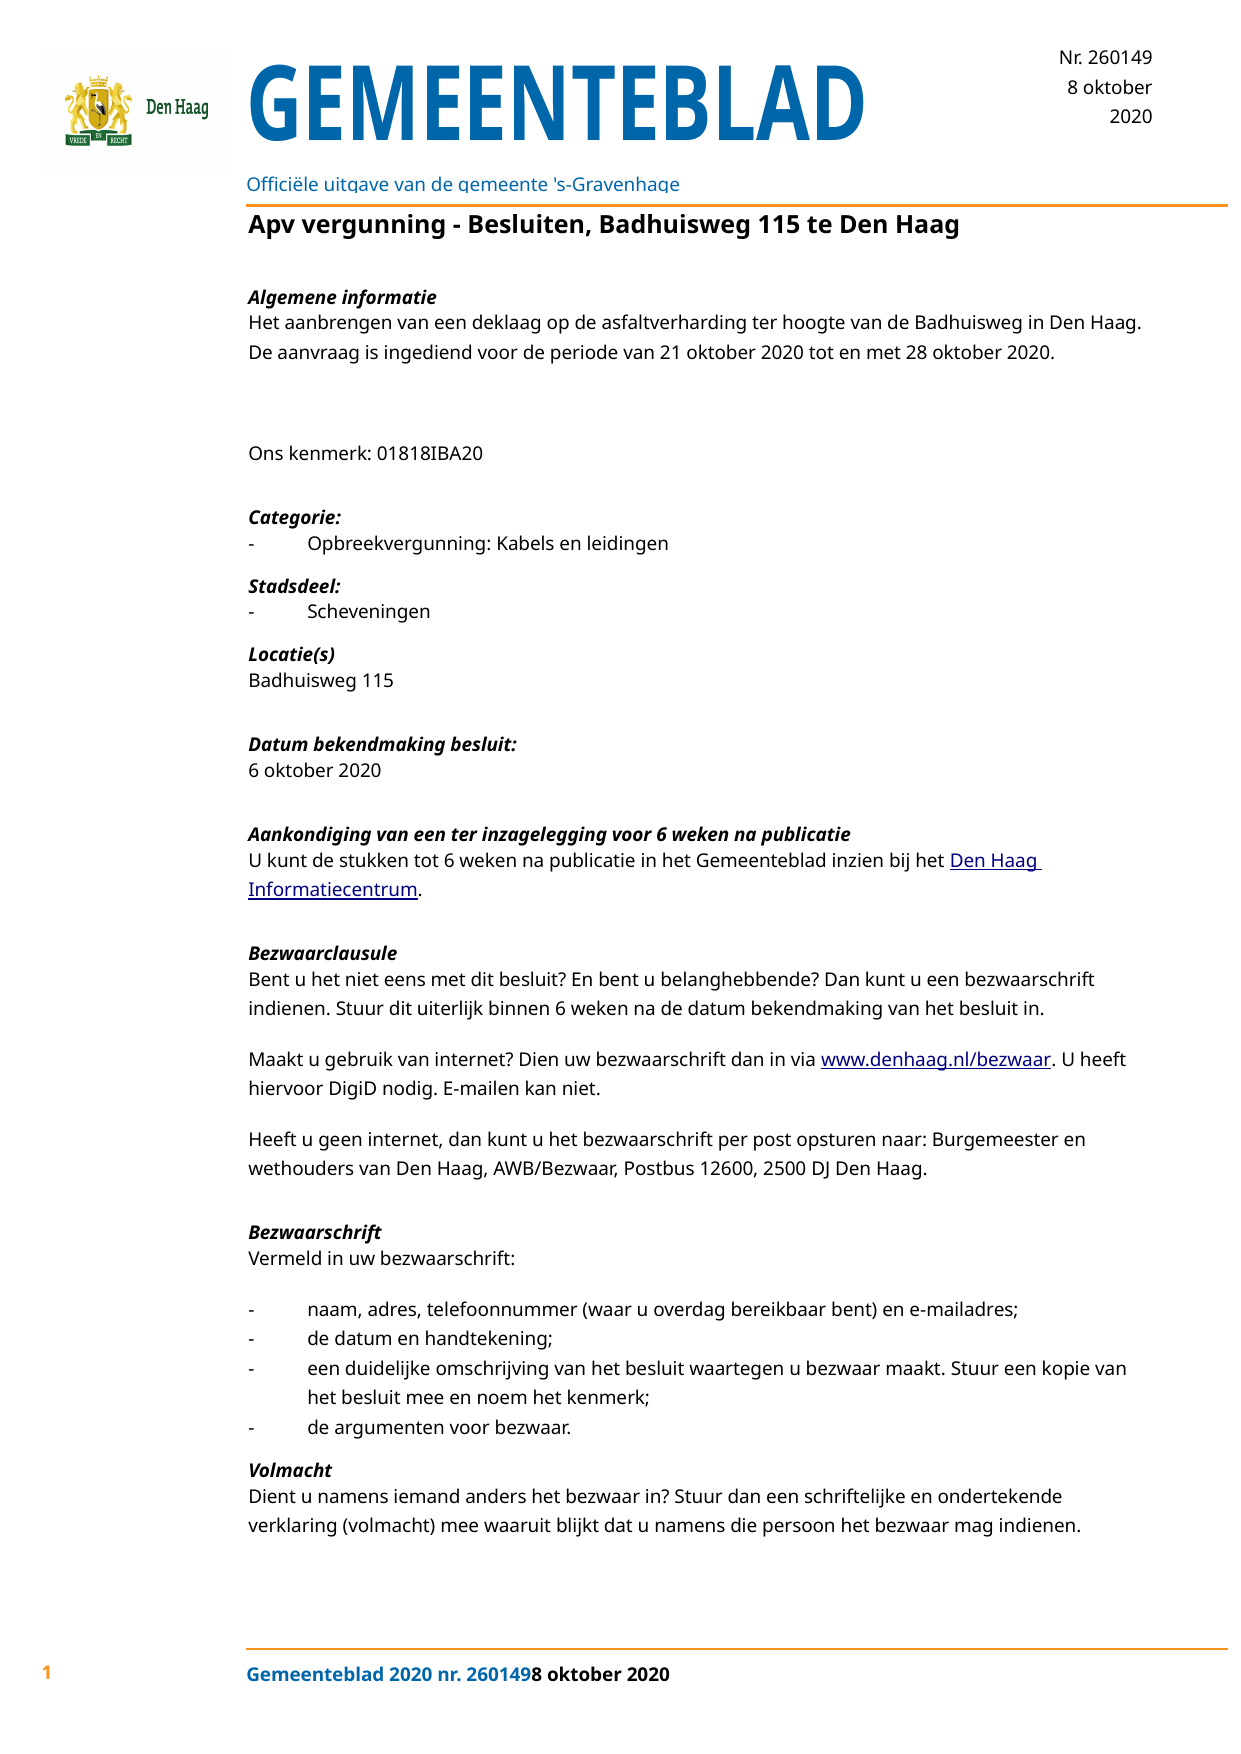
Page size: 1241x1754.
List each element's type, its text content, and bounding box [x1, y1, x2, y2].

text Bezwaarschrift [248, 1219, 1152, 1245]
list Scheveningen [248, 598, 1152, 624]
list naam, adres, telefoonnummer (waar u overdag bereikbaar bent) en e-mailadres; [248, 1296, 1152, 1321]
text Aankondiging van een ter inzagelegging voor 6 weken na publicatie [248, 821, 1152, 847]
text Ons kenmerk: 01818IBA20 [248, 440, 1152, 466]
text Badhuisweg 115 [248, 667, 1152, 693]
picture [41, 47, 231, 172]
text Heeft u geen internet, dan kunt u het bezwaarschrift per post opsturen naar: Burgemeester en wethouders van Den Haag, AWB/Bezwaar, Postbus 12600, 2500 DJ Den Haag. [248, 1126, 1152, 1181]
list Opbreekvergunning: Kabels en leidingen [248, 530, 1152, 555]
text Locatie(s) [248, 642, 1152, 667]
text Maakt u gebruik van internet? Dien uw bezwaarschrift dan in via www.denhaag.nl/bezwaar. U heeft hiervoor DigiD nodig. E-mailen kan niet. [248, 1046, 1152, 1101]
list de argumenten voor bezwaar. [248, 1414, 1152, 1440]
text U kunt de stukken tot 6 weken na publicatie in het Gemeenteblad inzien bij het Den Haag Informatiecentrum. [248, 847, 1152, 902]
text Algemene informatie [248, 284, 1152, 309]
text Bezwaarclausule [248, 940, 1152, 966]
list een duidelijke omschrijving van het besluit waartegen u bezwaar maakt. Stuur een kopie van het besluit mee en noem het kenmerk; [248, 1355, 1152, 1410]
text 6 oktober 2020 [248, 757, 1152, 783]
text Categorie: [248, 504, 1152, 530]
text Apv vergunning - Besluiten, Badhuisweg 115 te Den Haag [248, 207, 1152, 241]
text Bent u het niet eens met dit besluit? En bent u belanghebbende? Dan kunt u een bezwaarschrift indienen. Stuur dit uiterlijk binnen 6 weken na de datum bekendmaking van het besluit in. [248, 966, 1152, 1021]
text Het aanbrengen van een deklaag op de asfaltverharding ter hoogte van de Badhuisweg in Den Haag. De aanvraag is ingediend voor de periode van 21 oktober 2020 tot en met 28 oktober 2020. [248, 309, 1152, 365]
text Dient u namens iemand anders het bezwaar in? Stuur dan een schriftelijke en ondertekende verklaring (volmacht) mee waaruit blijkt dat u namens die persoon het bezwaar mag indienen. [248, 1483, 1152, 1538]
text Datum bekendmaking besluit: [248, 731, 1152, 757]
text Volmacht [248, 1457, 1152, 1483]
list de datum en handtekening; [248, 1325, 1152, 1351]
text Vermeld in uw bezwaarschrift: [248, 1245, 1152, 1271]
text Stadsdeel: [248, 573, 1152, 598]
